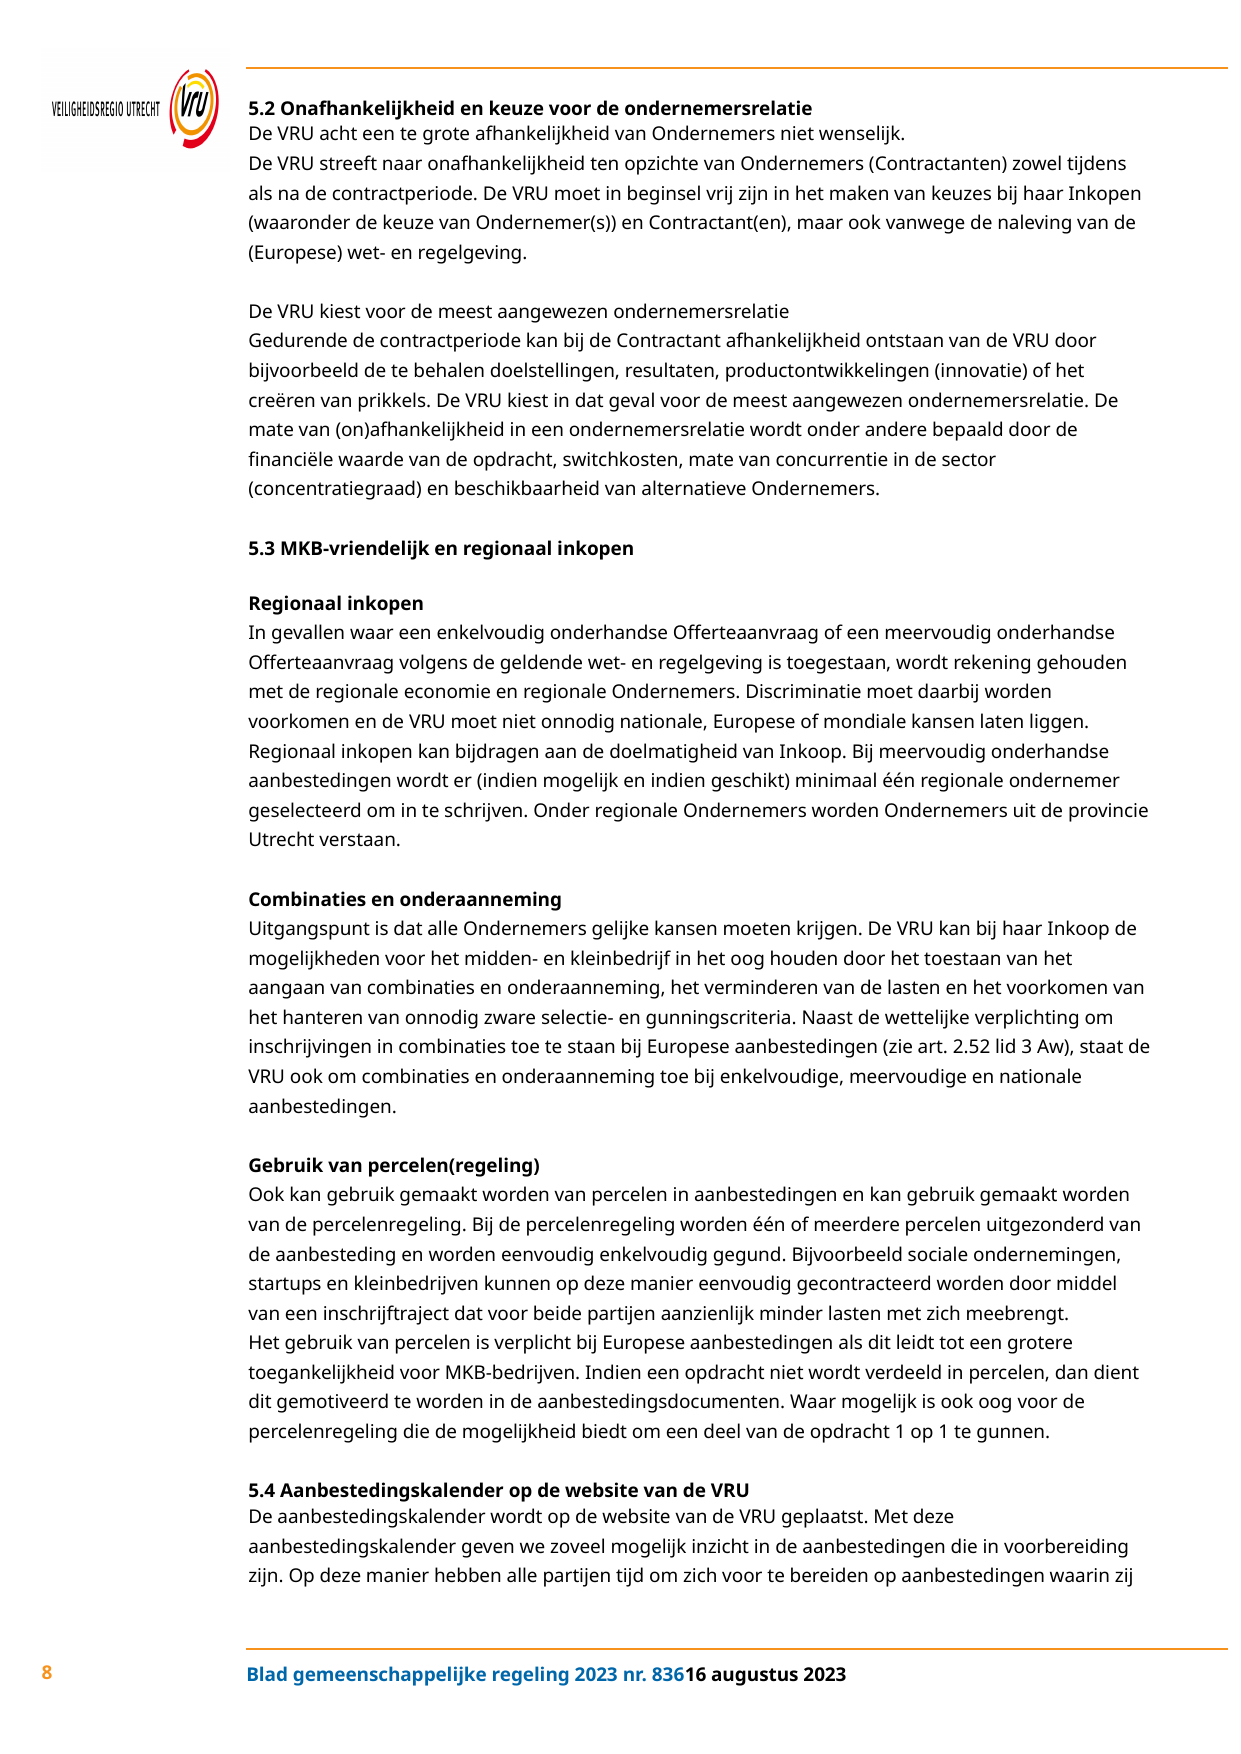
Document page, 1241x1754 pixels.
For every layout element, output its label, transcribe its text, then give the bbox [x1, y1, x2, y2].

picture [41, 47, 231, 172]
text De aanbestedingskalender wordt op de website van de VRU geplaatst. Met deze aanbestedingskalender geven we zoveel mogelijk inzicht in de aanbestedingen die in voorbereiding zijn. Op deze manier hebben alle partijen tijd om zich voor te bereiden op aanbestedingen waarin zij [248, 1503, 1152, 1588]
text De VRU kiest voor de meest aangewezen ondernemersrelatie [248, 298, 1152, 324]
text 5.2 Onafhankelijkheid en keuze voor de ondernemersrelatie [248, 95, 1152, 121]
text Het gebruik van percelen is verplicht bij Europese aanbestedingen als dit leidt tot een grotere toegankelijkheid voor MKB-bedrijven. Indien een opdracht niet wordt verdeeld in percelen, dan dient dit gemotiveerd te worden in de aanbestedingsdocumenten. Waar mogelijk is ook oog voor de percelenregeling die de mogelijkheid biedt om een deel van de opdracht 1 op 1 te gunnen. [248, 1329, 1152, 1444]
text De VRU acht een te grote afhankelijkheid van Ondernemers niet wenselijk. [248, 121, 1152, 146]
text In gevallen waar een enkelvoudig onderhandse Offerteaanvraag of een meervoudig onderhandse Offerteaanvraag volgens de geldende wet- en regelgeving is toegestaan, wordt rekening gehouden met de regionale economie en regionale Ondernemers. Discriminatie moet daarbij worden voorkomen en de VRU moet niet onnodig nationale, Europese of mondiale kansen laten liggen. Regionaal inkopen kan bijdragen aan de doelmatigheid van Inkoop. Bij meervoudig onderhandse aanbestedingen wordt er (indien mogelijk en indien geschikt) minimaal één regionale ondernemer geselecteerd om in te schrijven. Onder regionale Ondernemers worden Ondernemers uit de provincie Utrecht verstaan. [248, 619, 1152, 852]
text 5.4 Aanbestedingskalender op de website van de VRU [248, 1477, 1152, 1503]
text Gedurende de contractperiode kan bij de Contractant afhankelijkheid ontstaan van de VRU door bijvoorbeeld de te behalen doelstellingen, resultaten, productontwikkelingen (innovatie) of het creëren van prikkels. De VRU kiest in dat geval voor de meest aangewezen ondernemersrelatie. De mate van (on)afhankelijkheid in een ondernemersrelatie wordt onder andere bepaald door de financiële waarde van de opdracht, switchkosten, mate van concurrentie in de sector (concentratiegraad) en beschikbaarheid van alternatieve Ondernemers. [248, 328, 1152, 501]
text Uitgangspunt is dat alle Ondernemers gelijke kansen moeten krijgen. De VRU kan bij haar Inkoop de mogelijkheden voor het midden- en kleinbedrijf in het oog houden door het toestaan van het aangaan van combinaties en onderaanneming, het verminderen van de lasten en het voorkomen van het hanteren van onnodig zware selectie- en gunningscriteria. Naast de wettelijke verplichting om inschrijvingen in combinaties toe te staan bij Europese aanbestedingen (zie art. 2.52 lid 3 Aw), staat de VRU ook om combinaties en onderaanneming toe bij enkelvoudige, meervoudige en nationale aanbestedingen. [248, 915, 1152, 1119]
text Gebruik van percelen(regeling) [248, 1152, 1152, 1178]
text Regionaal inkopen [248, 590, 1152, 616]
text 5.3 MKB-vriendelijk en regionaal inkopen [248, 535, 1152, 560]
text De VRU streeft naar onafhankelijkheid ten opzichte van Ondernemers (Contractanten) zowel tijdens als na de contractperiode. De VRU moet in beginsel vrij zijn in het maken van keuzes bij haar Inkopen (waaronder de keuze van Ondernemer(s)) en Contractant(en), maar ook vanwege de naleving van de (Europese) wet- en regelgeving. [248, 150, 1152, 264]
text Ook kan gebruik gemaakt worden van percelen in aanbestedingen en kan gebruik gemaakt worden van de percelenregeling. Bij de percelenregeling worden één of meerdere percelen uitgezonderd van de aanbesteding en worden eenvoudig enkelvoudig gegund. Bijvoorbeeld sociale ondernemingen, startups en kleinbedrijven kunnen op deze manier eenvoudig gecontracteerd worden door middel van een inschrijftraject dat voor beide partijen aanzienlijk minder lasten met zich meebrengt. [248, 1182, 1152, 1326]
text Combinaties en onderaanneming [248, 886, 1152, 912]
